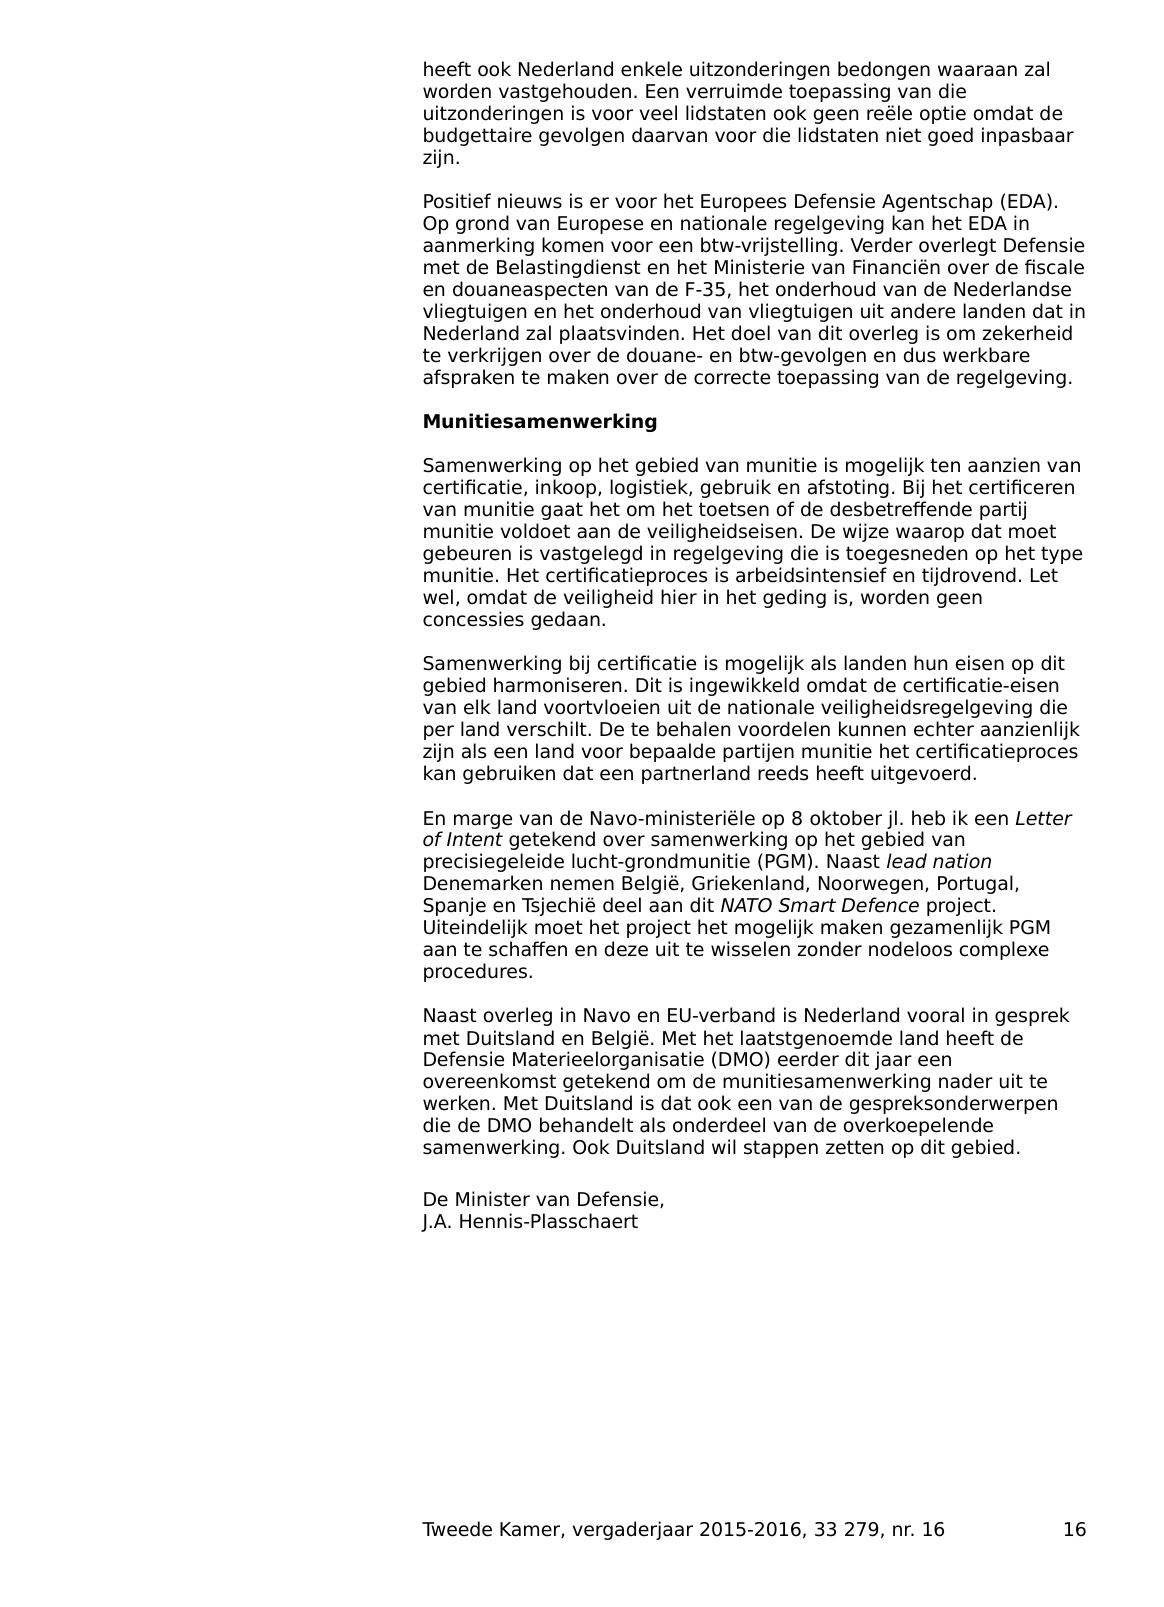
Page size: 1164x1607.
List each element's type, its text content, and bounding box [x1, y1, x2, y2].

text heeft ook Nederland enkele uitzonderingen bedongen waaraan zal worden vastgehouden. Een verruimde toepassing van die uitzonderingen is voor veel lidstaten ook geen reële optie omdat de budgettaire gevolgen daarvan voor die lidstaten niet goed inpasbaar zijn. [422, 59, 1087, 169]
text En marge van de Navo-ministeriële op 8 oktober jl. heb ik een Letter of Intent getekend over samenwerking op het gebied van precisiegeleide lucht-grondmunitie (PGM). Naast lead nation Denemarken nemen België, Griekenland, Noorwegen, Portugal, Spanje en Tsjechië deel aan dit NATO Smart Defence project. Uiteindelijk moet het project het mogelijk maken gezamenlijk PGM aan te schaffen en deze uit te wisselen zonder nodeloos complexe procedures. [422, 807, 1087, 983]
subtitle Munitiesamenwerking [422, 411, 1087, 433]
text Naast overleg in Navo en EU-verband is Nederland vooral in gesprek met Duitsland en België. Met het laatstgenoemde land heeft de Defensie Materieelorganisatie (DMO) eerder dit jaar een overeenkomst getekend om de munitiesamenwerking nader uit te werken. Met Duitsland is dat ook een van de gespreksonderwerpen die de DMO behandelt als onderdeel van de overkoepelende samenwerking. Ook Duitsland wil stappen zetten op dit gebied. [422, 1005, 1087, 1159]
text De Minister van Defensie, J.A. Hennis-Plasschaert [422, 1189, 1087, 1233]
text Positief nieuws is er voor het Europees Defensie Agentschap (EDA). Op grond van Europese en nationale regelgeving kan het EDA in aanmerking komen voor een btw-vrijstelling. Verder overlegt Defensie met de Belastingdienst en het Ministerie van Financiën over de fiscale en douaneaspecten van de F-35, het onderhoud van de Nederlandse vliegtuigen en het onderhoud van vliegtuigen uit andere landen dat in Nederland zal plaatsvinden. Het doel van dit overleg is om zekerheid te verkrijgen over de douane- en btw-gevolgen en dus werkbare afspraken te maken over de correcte toepassing van de regelgeving. [422, 191, 1087, 389]
text Samenwerking bij certificatie is mogelijk als landen hun eisen op dit gebied harmoniseren. Dit is ingewikkeld omdat de certificatie-eisen van elk land voortvloeien uit de nationale veiligheidsregelgeving die per land verschilt. De te behalen voordelen kunnen echter aanzienlijk zijn als een land voor bepaalde partijen munitie het certificatieproces kan gebruiken dat een partnerland reeds heeft uitgevoerd. [422, 653, 1087, 785]
text Samenwerking op het gebied van munitie is mogelijk ten aanzien van certificatie, inkoop, logistiek, gebruik en afstoting. Bij het certificeren van munitie gaat het om het toetsen of de desbetreffende partij munitie voldoet aan de veiligheidseisen. De wijze waarop dat moet gebeuren is vastgelegd in regelgeving die is toegesneden op het type munitie. Het certificatieproces is arbeidsintensief en tijdrovend. Let wel, omdat de veiligheid hier in het geding is, worden geen concessies gedaan. [422, 455, 1087, 631]
